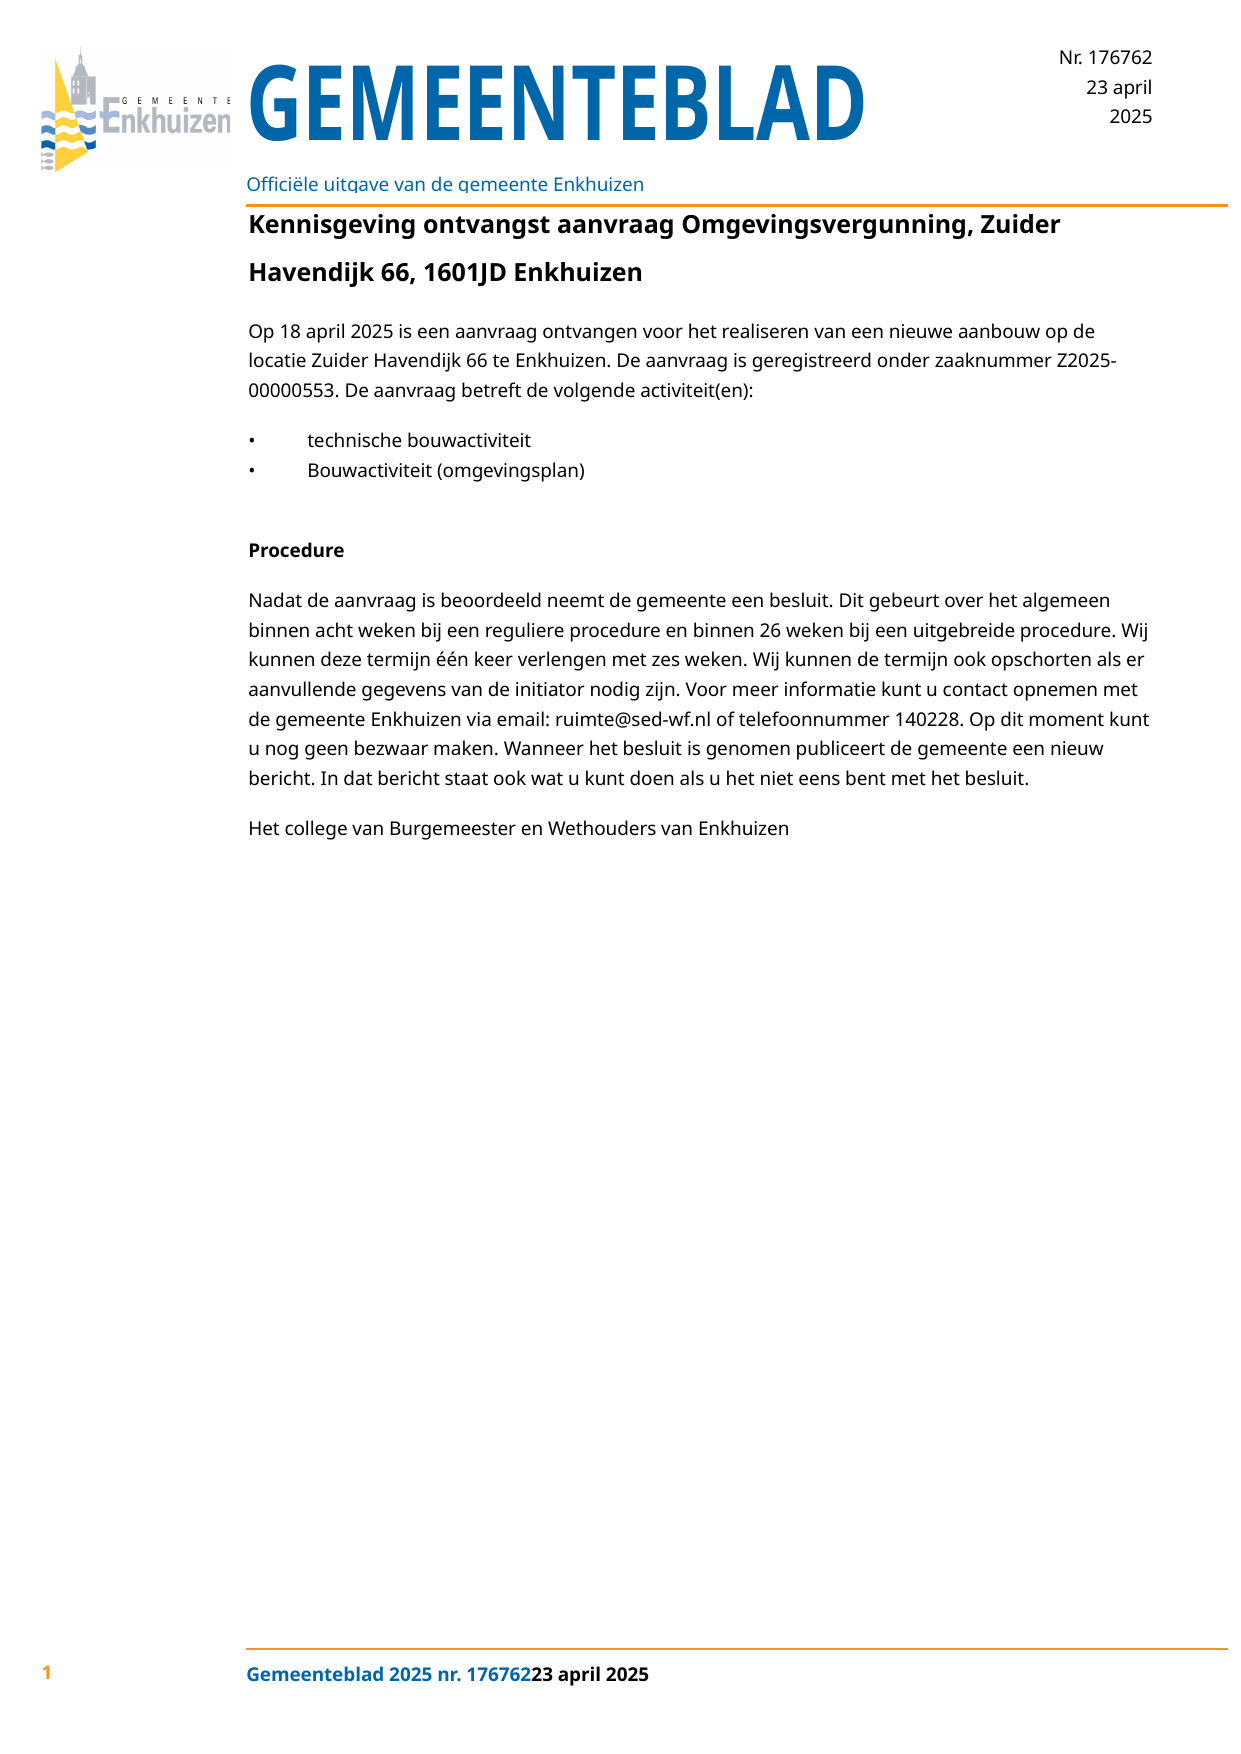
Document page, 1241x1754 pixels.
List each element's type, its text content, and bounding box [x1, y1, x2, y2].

picture [41, 47, 231, 172]
list Bouwactiviteit (omgevingsplan) [248, 457, 1152, 483]
text Kennisgeving ontvangst aanvraag Omgevingsvergunning, Zuider Havendijk 66, 1601JD Enkhuizen [248, 207, 1152, 288]
list technische bouwactiviteit [248, 427, 1152, 453]
text Het college van Burgemeester en Wethouders van Enkhuizen [248, 815, 1152, 841]
text Procedure [248, 537, 1152, 563]
text Nadat de aanvraag is beoordeeld neemt de gemeente een besluit. Dit gebeurt over het algemeen binnen acht weken bij een reguliere procedure en binnen 26 weken bij een uitgebreide procedure. Wij kunnen deze termijn één keer verlengen met zes weken. Wij kunnen de termijn ook opschorten als er aanvullende gegevens van de initiator nodig zijn. Voor meer informatie kunt u contact opnemen met de gemeente Enkhuizen via email: ruimte@sed-wf.nl of telefoonnummer 140228. Op dit moment kunt u nog geen bezwaar maken. Wanneer het besluit is genomen publiceert de gemeente een nieuw bericht. In dat bericht staat ook wat u kunt doen als u het niet eens bent met het besluit. [248, 587, 1152, 791]
text Op 18 april 2025 is een aanvraag ontvangen voor het realiseren van een nieuwe aanbouw op de locatie Zuider Havendijk 66 te Enkhuizen. De aanvraag is geregistreerd onder zaaknummer Z2025-00000553. De aanvraag betreft de volgende activiteit(en): [248, 318, 1152, 403]
